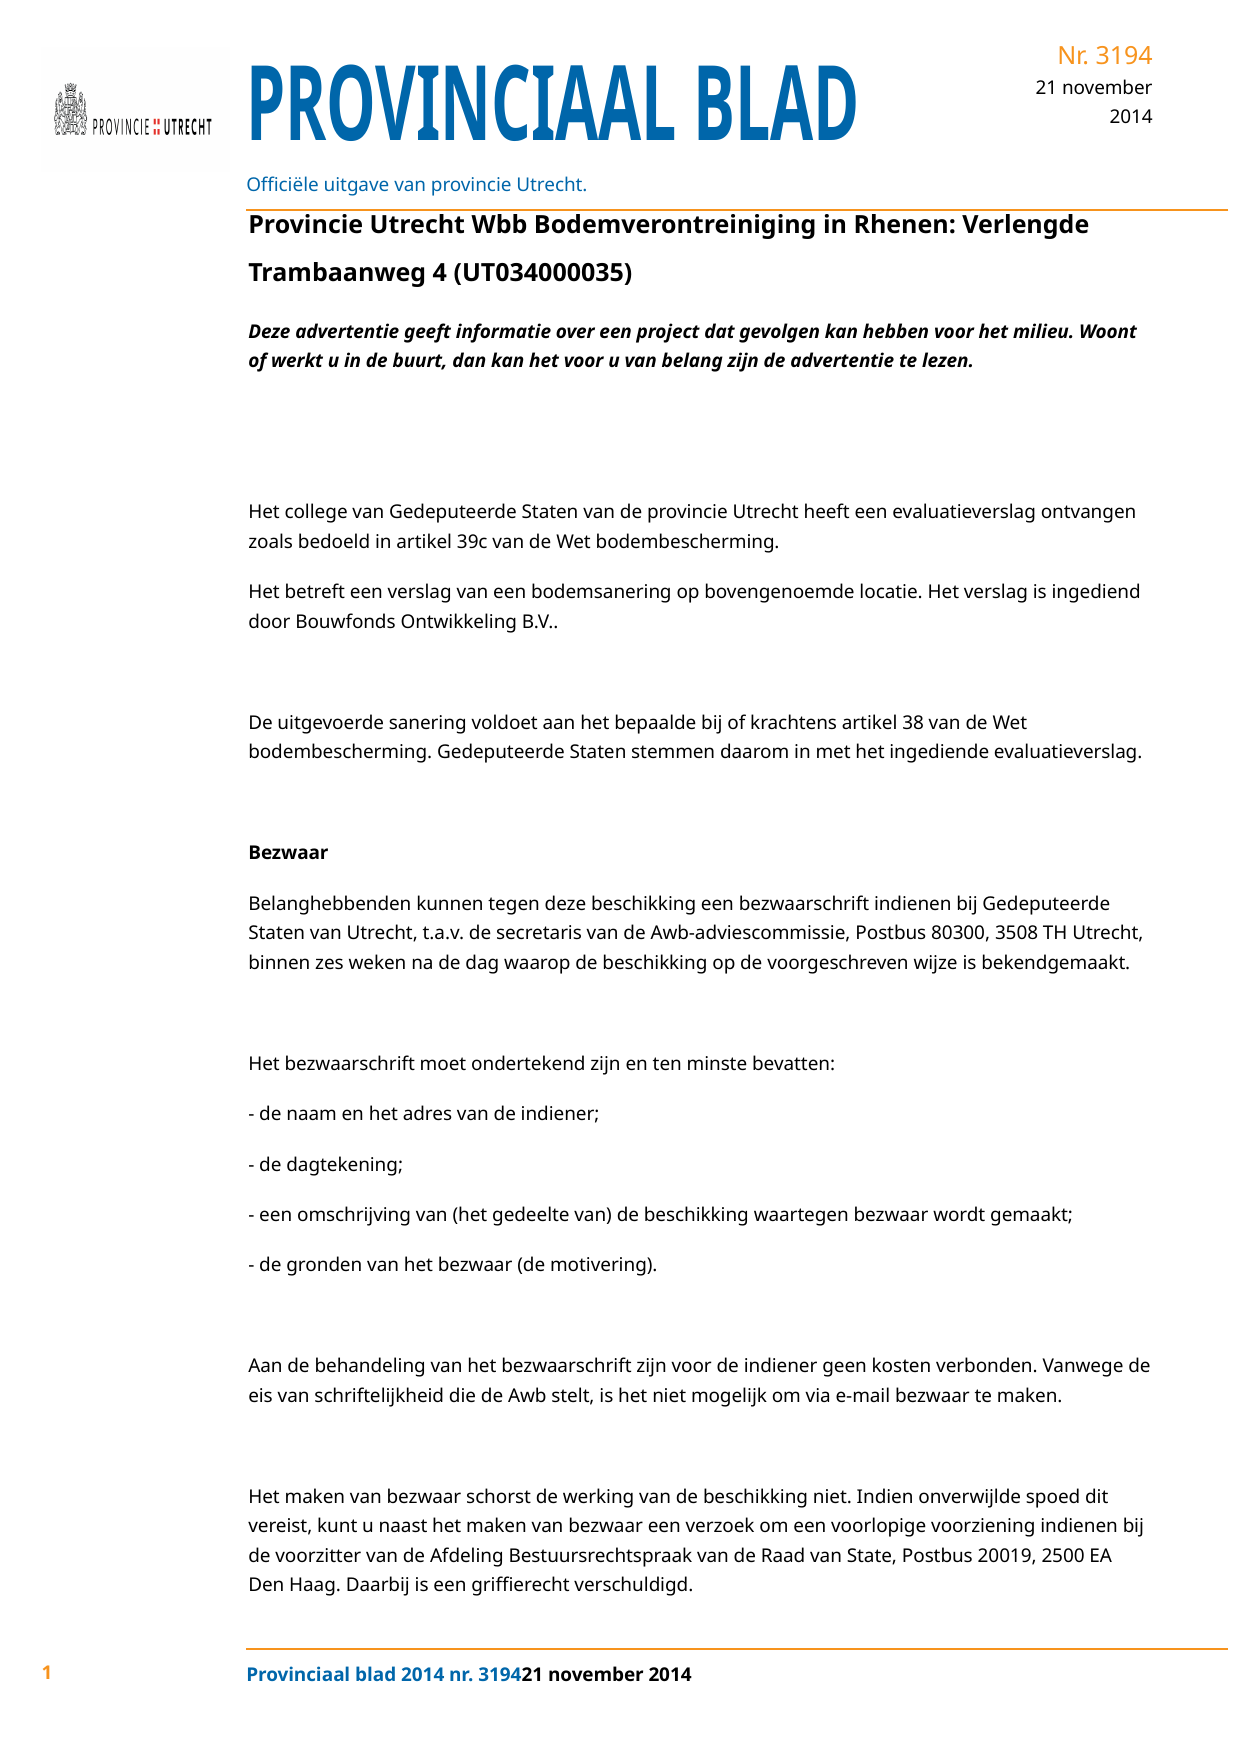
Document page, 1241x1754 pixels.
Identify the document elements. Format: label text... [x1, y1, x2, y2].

text De uitgevoerde sanering voldoet aan het bepaalde bij of krachtens artikel 38 van de Wet bodembescherming. Gedeputeerde Staten stemmen daarom in met het ingediende evaluatieverslag. [248, 709, 1152, 764]
text - de gronden van het bezwaar (de motivering). [248, 1252, 1152, 1277]
text Het maken van bezwaar schorst de werking van de beschikking niet. Indien onverwijlde spoed dit vereist, kunt u naast het maken van bezwaar een verzoek om een voorlopige voorziening indienen bij de voorzitter van de Afdeling Bestuursrechtspraak van de Raad van State, Postbus 20019, 2500 EA Den Haag. Daarbij is een griffierecht verschuldigd. [248, 1483, 1152, 1597]
text Belanghebbenden kunnen tegen deze beschikking een bezwaarschrift indienen bij Gedeputeerde Staten van Utrecht, t.a.v. de secretaris van de Awb-adviescommissie, Postbus 80300, 3508 TH Utrecht, binnen zes weken na de dag waarop de beschikking op de voorgeschreven wijze is bekendgemaakt. [248, 890, 1152, 975]
text Het college van Gedeputeerde Staten van de provincie Utrecht heeft een evaluatieverslag ontvangen zoals bedoeld in artikel 39c van de Wet bodembescherming. [248, 499, 1152, 554]
text Bezwaar [248, 839, 1152, 865]
text Het betreft een verslag van een bodemsanering op bovengenoemde locatie. Het verslag is ingediend door Bouwfonds Ontwikkeling B.V.. [248, 579, 1152, 634]
picture [41, 47, 231, 172]
text Aan de behandeling van het bezwaarschrift zijn voor de indiener geen kosten verbonden. Vanwege de eis van schriftelijkheid die de Awb stelt, is het niet mogelijk om via e-mail bezwaar te maken. [248, 1352, 1152, 1408]
text Het bezwaarschrift moet ondertekend zijn en ten minste bevatten: [248, 1050, 1152, 1076]
text - een omschrijving van (het gedeelte van) de beschikking waartegen bezwaar wordt gemaakt; [248, 1201, 1152, 1227]
text - de naam en het adres van de indiener; [248, 1100, 1152, 1126]
text Deze advertentie geeft informatie over een project dat gevolgen kan hebben voor het milieu. Woont of werkt u in de buurt, dan kan het voor u van belang zijn de advertentie te lezen. [248, 318, 1152, 373]
text Provincie Utrecht Wbb Bodemverontreiniging in Rhenen: Verlengde Trambaanweg 4 (UT034000035) [248, 211, 1152, 288]
text - de dagtekening; [248, 1151, 1152, 1177]
